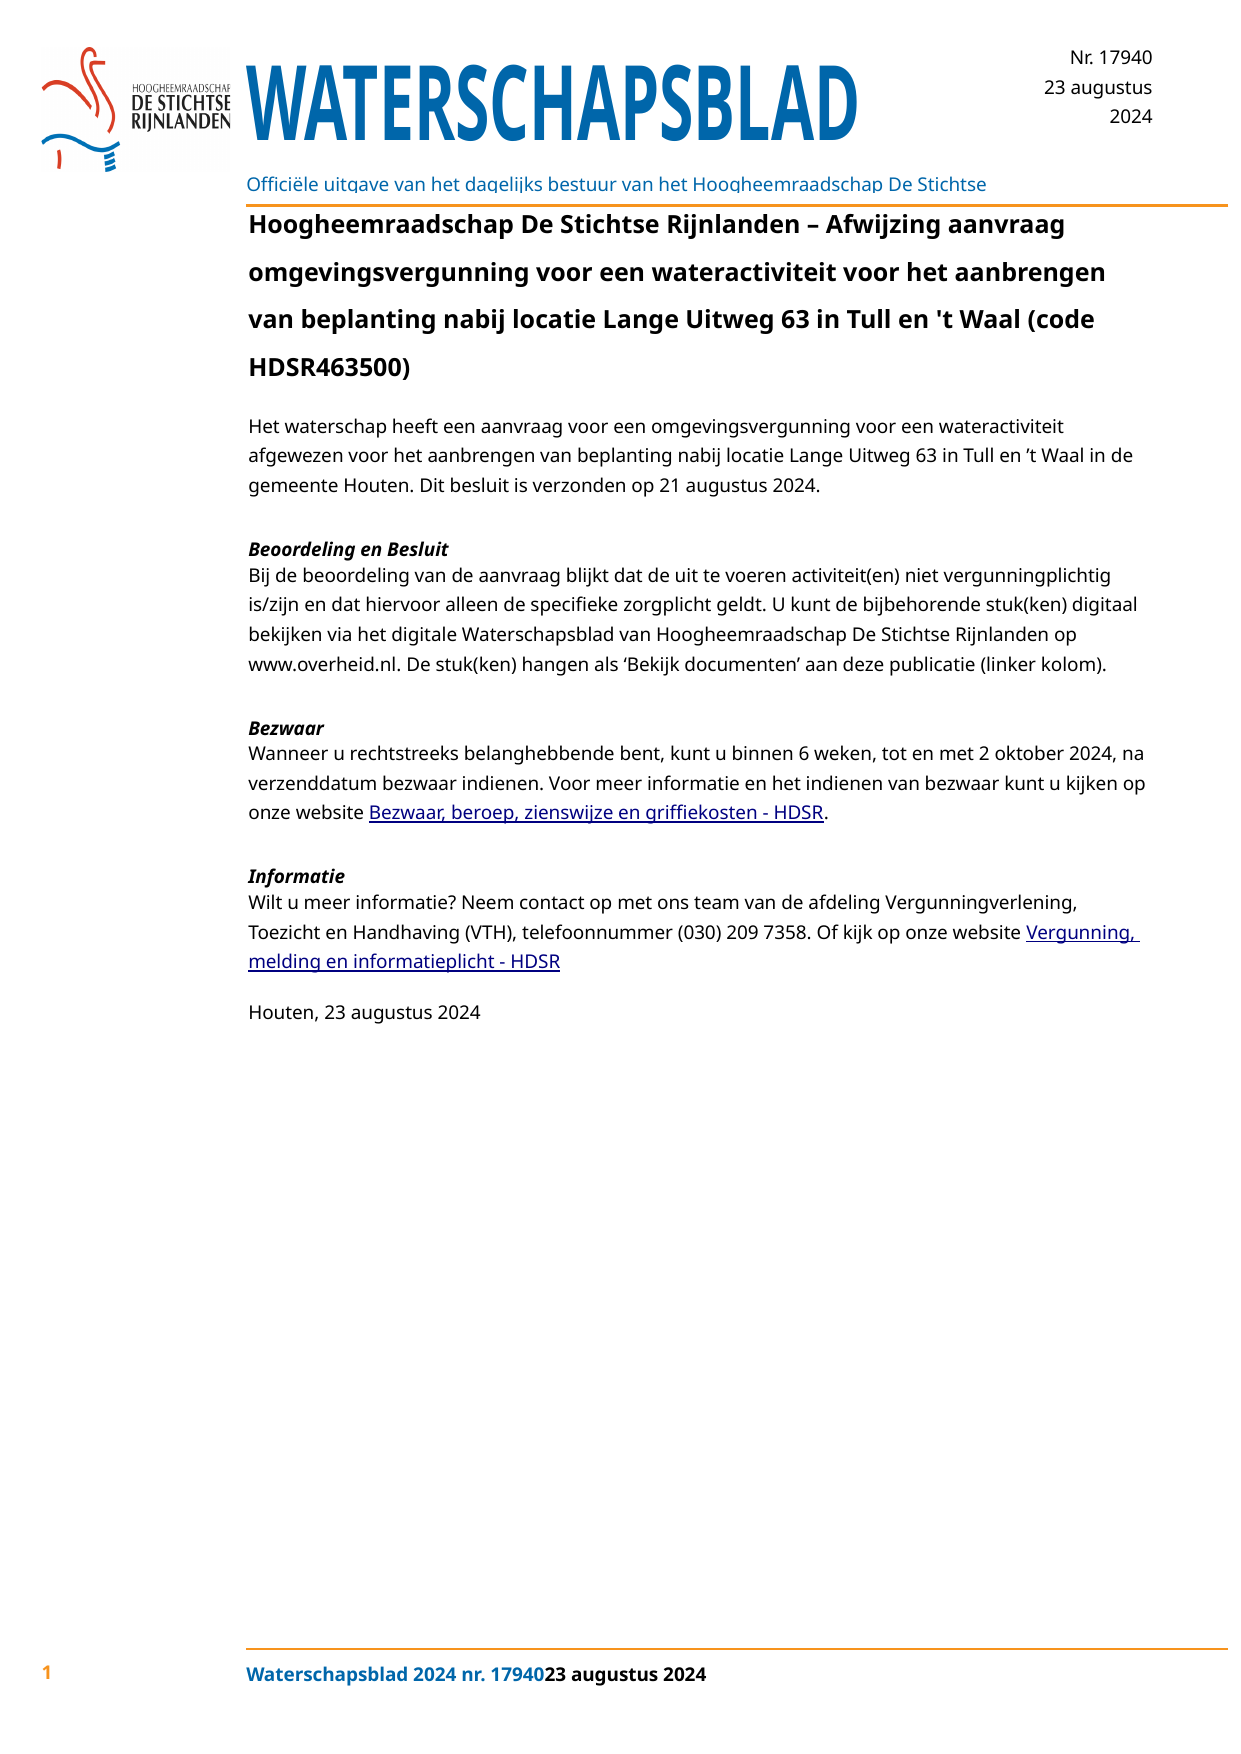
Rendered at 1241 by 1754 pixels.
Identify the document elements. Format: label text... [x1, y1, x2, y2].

text Bij de beoordeling van de aanvraag blijkt dat de uit te voeren activiteit(en) niet vergunningplichtig is/zijn en dat hiervoor alleen de specifieke zorgplicht geldt. U kunt de bijbehorende stuk(ken) digitaal bekijken via het digitale Waterschapsblad van Hoogheemraadschap De Stichtse Rijnlanden op www.overheid.nl. De stuk(ken) hangen als ‘Bekijk documenten’ aan deze publicatie (linker kolom). [248, 562, 1152, 676]
text Wanneer u rechtstreeks belanghebbende bent, kunt u binnen 6 weken, tot en met 2 oktober 2024, na verzenddatum bezwaar indienen. Voor meer informatie en het indienen van bezwaar kunt u kijken op onze website Bezwaar, beroep, zienswijze en griffiekosten - HDSR. [248, 740, 1152, 825]
text Houten, 23 augustus 2024 [248, 999, 1152, 1024]
text Informatie [248, 863, 1152, 889]
text Beoordeling en Besluit [248, 536, 1152, 562]
text Bezwaar [248, 715, 1152, 740]
picture [41, 47, 231, 172]
text Het waterschap heeft een aanvraag voor een omgevingsvergunning voor een wateractiviteit afgewezen voor het aanbrengen van beplanting nabij locatie Lange Uitweg 63 in Tull en ’t Waal in de gemeente Houten. Dit besluit is verzonden op 21 augustus 2024. [248, 413, 1152, 498]
text Wilt u meer informatie? Neem contact op met ons team van de afdeling Vergunningverlening, Toezicht en Handhaving (VTH), telefoonnummer (030) 209 7358. Of kijk op onze website Vergunning, melding en informatieplicht - HDSR [248, 889, 1152, 974]
text Hoogheemraadschap De Stichtse Rijnlanden – Afwijzing aanvraag omgevingsvergunning voor een wateractiviteit voor het aanbrengen van beplanting nabij locatie Lange Uitweg 63 in Tull en 't Waal (code HDSR463500) [248, 207, 1152, 384]
